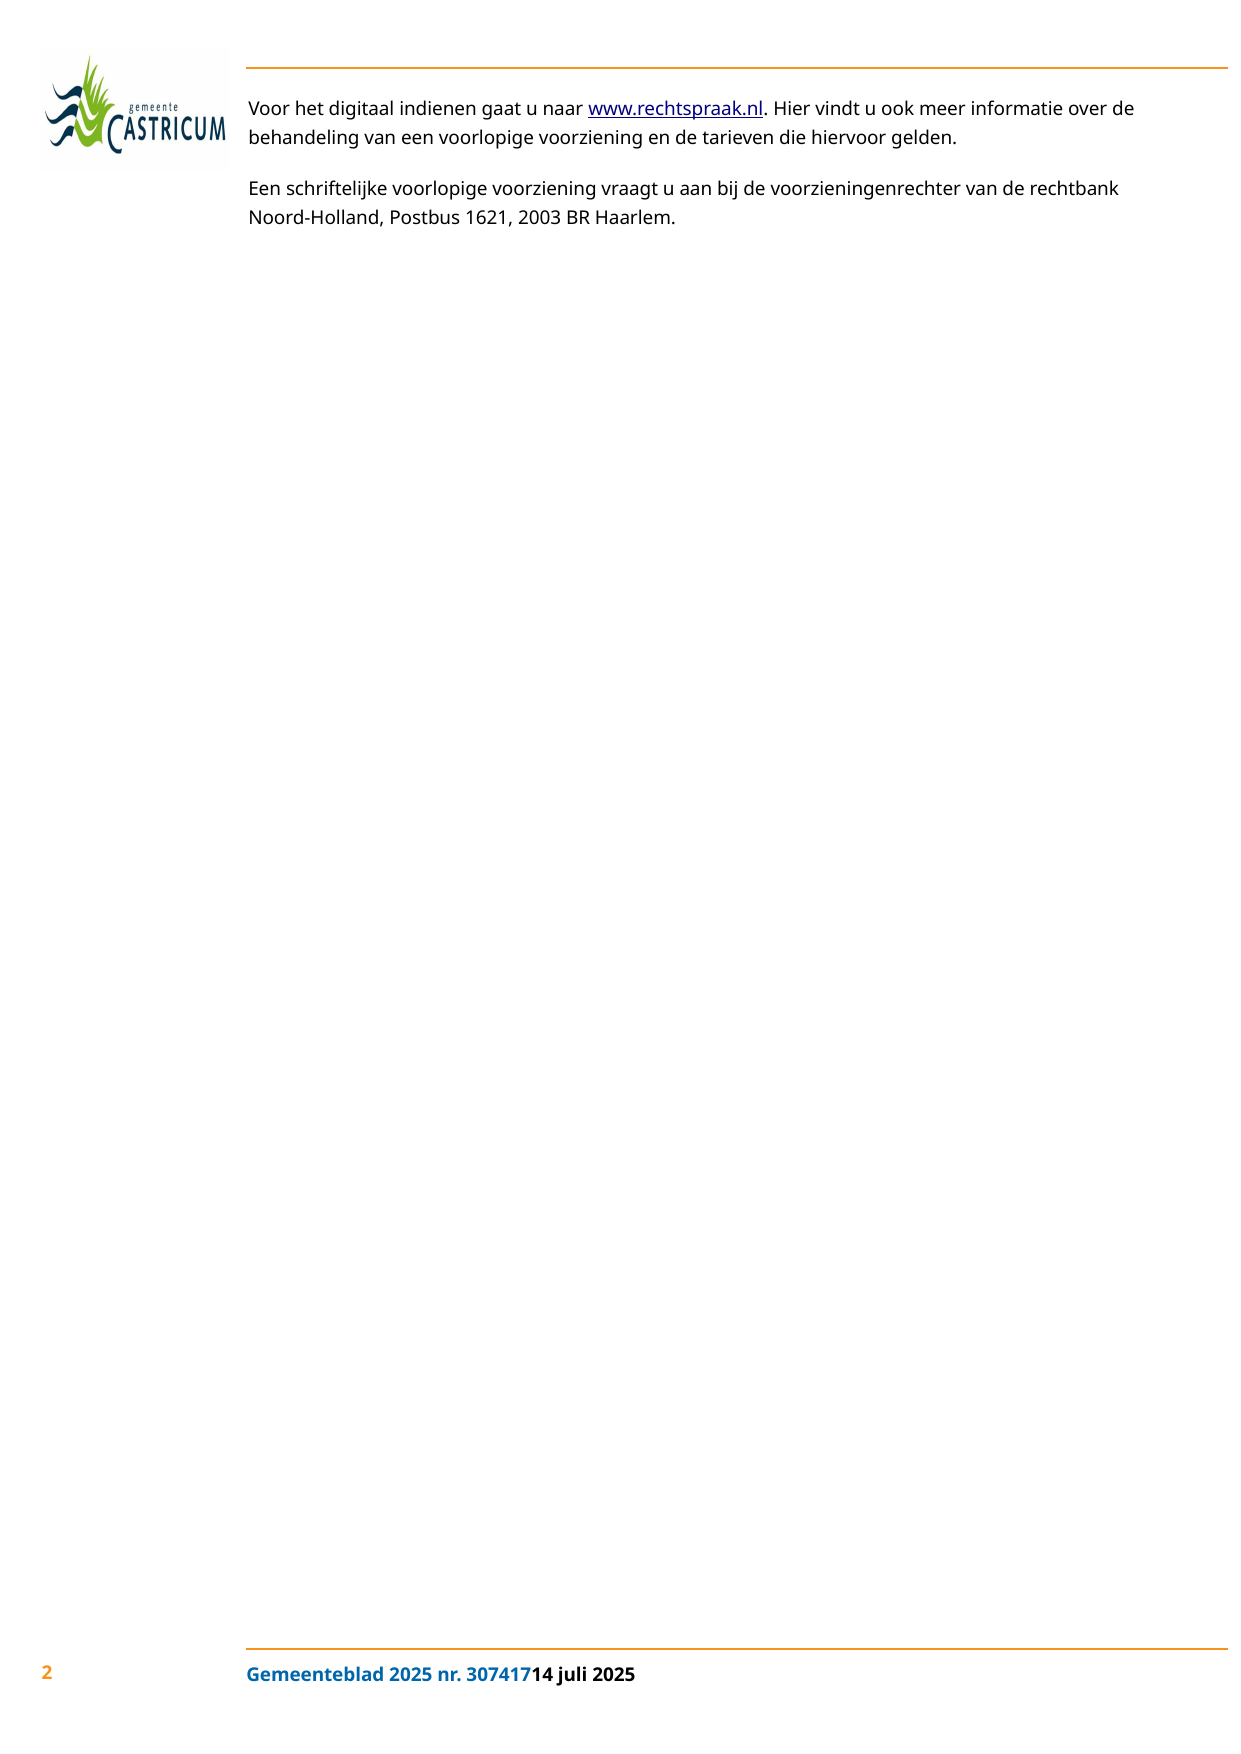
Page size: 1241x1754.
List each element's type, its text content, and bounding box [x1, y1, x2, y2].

text Voor het digitaal indienen gaat u naar www.rechtspraak.nl. Hier vindt u ook meer informatie over de behandeling van een voorlopige voorziening en de tarieven die hiervoor gelden. [248, 95, 1152, 150]
text Een schriftelijke voorlopige voorziening vraagt u aan bij de voorzieningenrechter van de rechtbank Noord-Holland, Postbus 1621, 2003 BR Haarlem. [248, 175, 1152, 230]
picture [41, 47, 231, 172]
